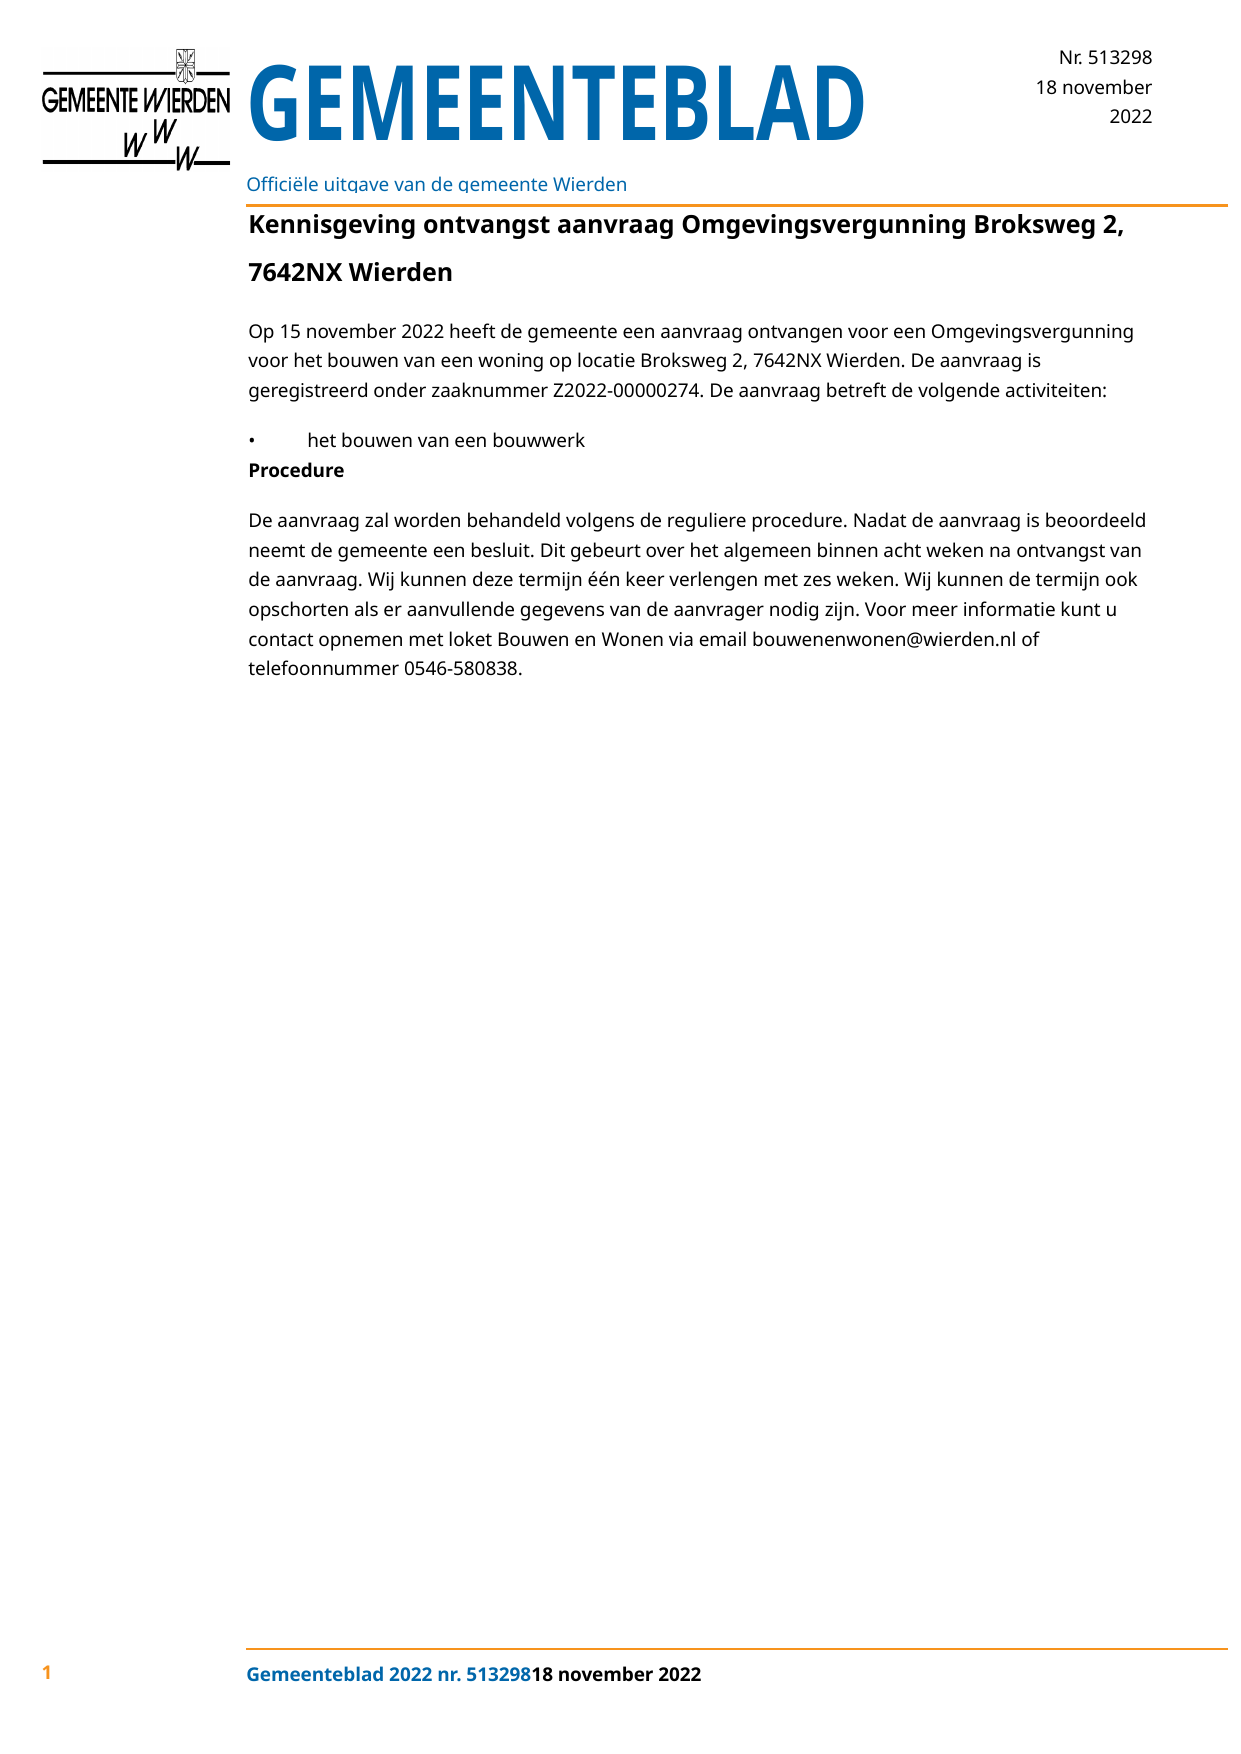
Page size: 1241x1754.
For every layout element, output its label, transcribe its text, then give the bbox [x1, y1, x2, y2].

text De aanvraag zal worden behandeld volgens de reguliere procedure. Nadat de aanvraag is beoordeeld neemt de gemeente een besluit. Dit gebeurt over het algemeen binnen acht weken na ontvangst van de aanvraag. Wij kunnen deze termijn één keer verlengen met zes weken. Wij kunnen de termijn ook opschorten als er aanvullende gegevens van de aanvrager nodig zijn. Voor meer informatie kunt u contact opnemen met loket Bouwen en Wonen via email bouwenenwonen@wierden.nl of telefoonnummer 0546-580838. [248, 507, 1152, 681]
list het bouwen van een bouwwerk [248, 427, 1152, 453]
text Op 15 november 2022 heeft de gemeente een aanvraag ontvangen voor een Omgevingsvergunning voor het bouwen van een woning op locatie Broksweg 2, 7642NX Wierden. De aanvraag is geregistreerd onder zaaknummer Z2022-00000274. De aanvraag betreft de volgende activiteiten: [248, 318, 1152, 403]
text Procedure [248, 457, 1152, 483]
text Kennisgeving ontvangst aanvraag Omgevingsvergunning Broksweg 2, 7642NX Wierden [248, 207, 1152, 288]
picture [41, 47, 231, 172]
